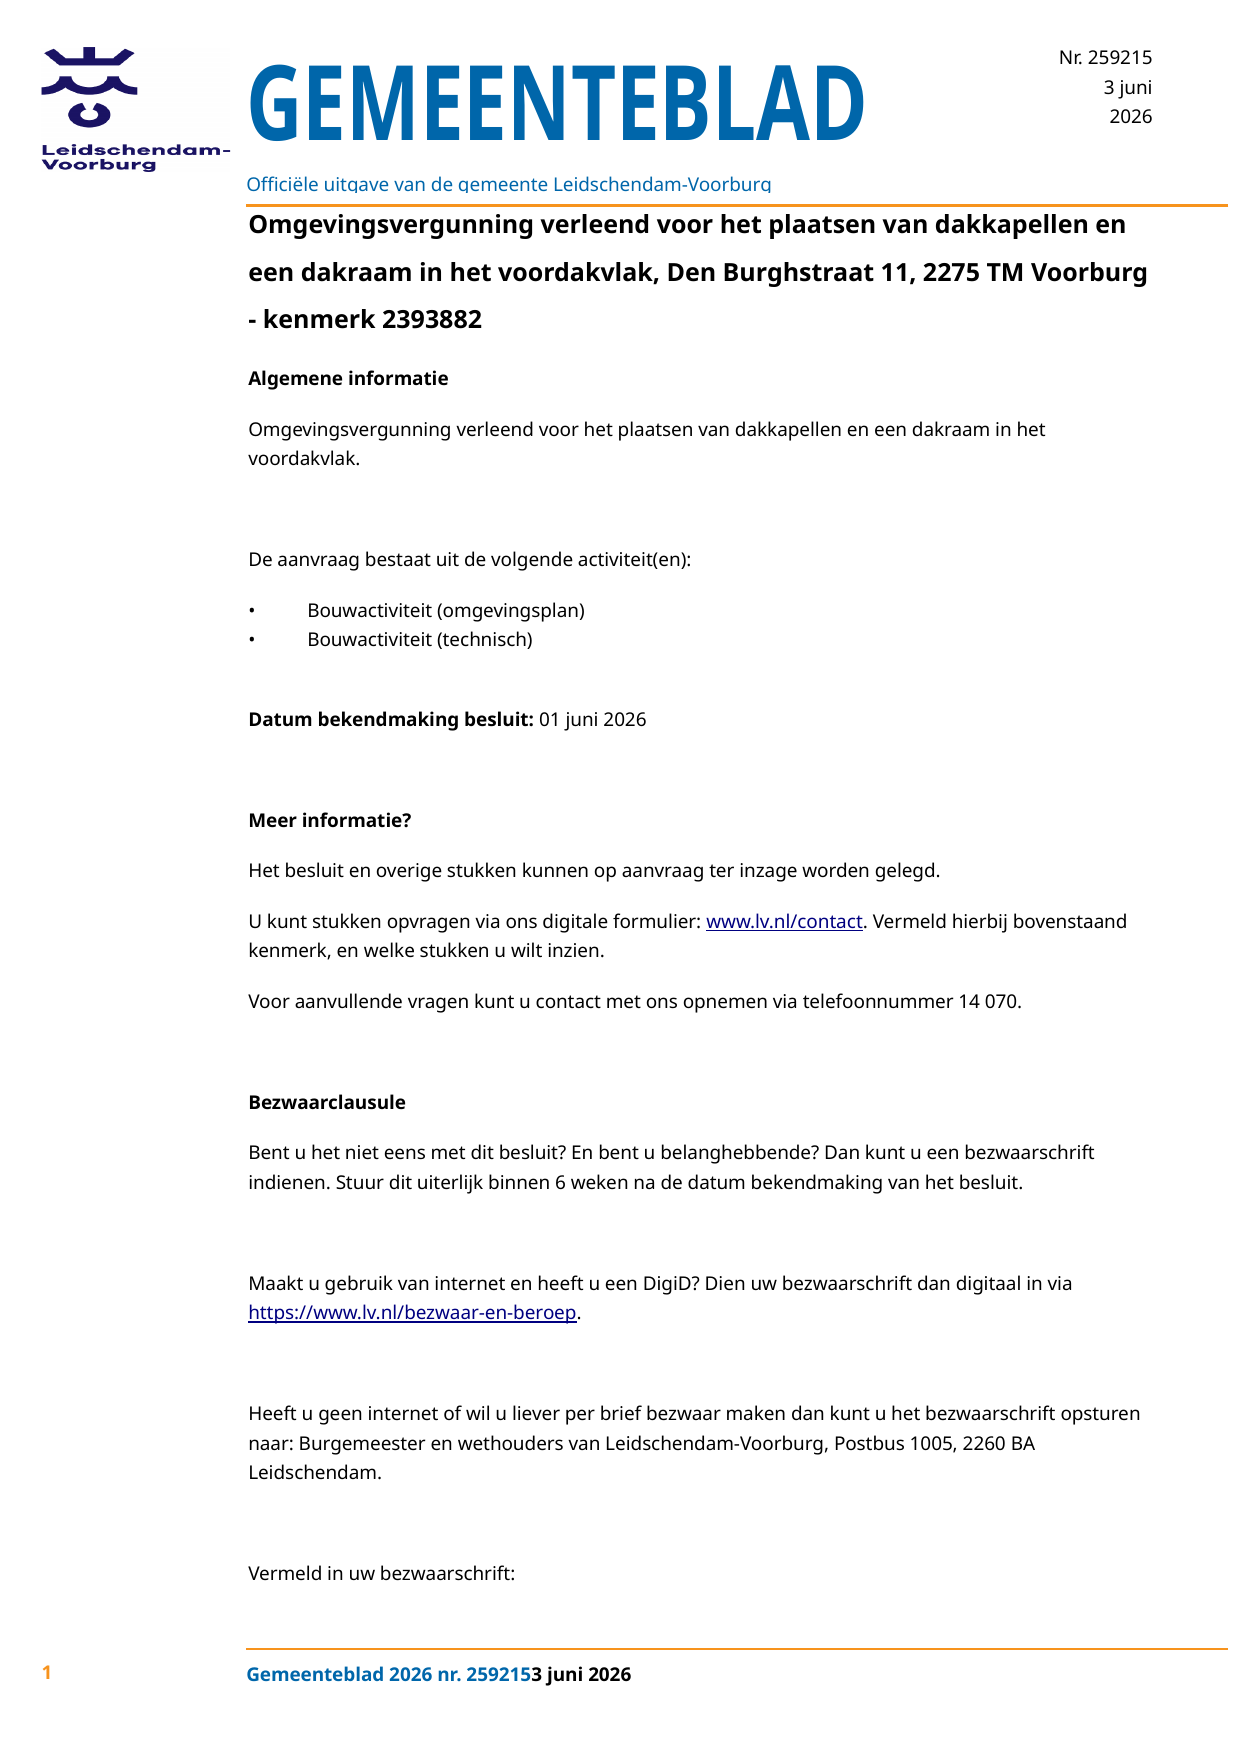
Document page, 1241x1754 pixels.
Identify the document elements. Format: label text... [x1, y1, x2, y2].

text De aanvraag bestaat uit de volgende activiteit(en): [248, 546, 1152, 572]
text U kunt stukken opvragen via ons digitale formulier: www.lv.nl/contact. Vermeld hierbij bovenstaand kenmerk, en welke stukken u wilt inzien. [248, 908, 1152, 963]
picture [41, 47, 231, 172]
list Bouwactiviteit (technisch) [248, 626, 1152, 652]
text Bezwaarclausule [248, 1089, 1152, 1114]
text Meer informatie? [248, 807, 1152, 833]
text Heeft u geen internet of wil u liever per brief bezwaar maken dan kunt u het bezwaarschrift opsturen naar: Burgemeester en wethouders van Leidschendam-Voorburg, Postbus 1005, 2260 BA Leidschendam. [248, 1400, 1152, 1485]
text Omgevingsvergunning verleend voor het plaatsen van dakkapellen en een dakraam in het voordakvlak, Den Burghstraat 11, 2275 TM Voorburg - kenmerk 2393882 [248, 207, 1152, 336]
text Algemene informatie [248, 366, 1152, 391]
text Bent u het niet eens met dit besluit? En bent u belanghebbende? Dan kunt u een bezwaarschrift indienen. Stuur dit uiterlijk binnen 6 weken na de datum bekendmaking van het besluit. [248, 1139, 1152, 1194]
text Voor aanvullende vragen kunt u contact met ons opnemen via telefoonnummer 14 070. [248, 988, 1152, 1014]
text Vermeld in uw bezwaarschrift: [248, 1560, 1152, 1586]
text Datum bekendmaking besluit: 01 juni 2026 [248, 706, 1152, 732]
text Omgevingsvergunning verleend voor het plaatsen van dakkapellen en een dakraam in het voordakvlak. [248, 416, 1152, 471]
list Bouwactiviteit (omgevingsplan) [248, 597, 1152, 622]
text Maakt u gebruik van internet en heeft u een DigiD? Dien uw bezwaarschrift dan digitaal in via https://www.lv.nl/bezwaar-en-beroep. [248, 1270, 1152, 1325]
text Het besluit en overige stukken kunnen op aanvraag ter inzage worden gelegd. [248, 858, 1152, 883]
